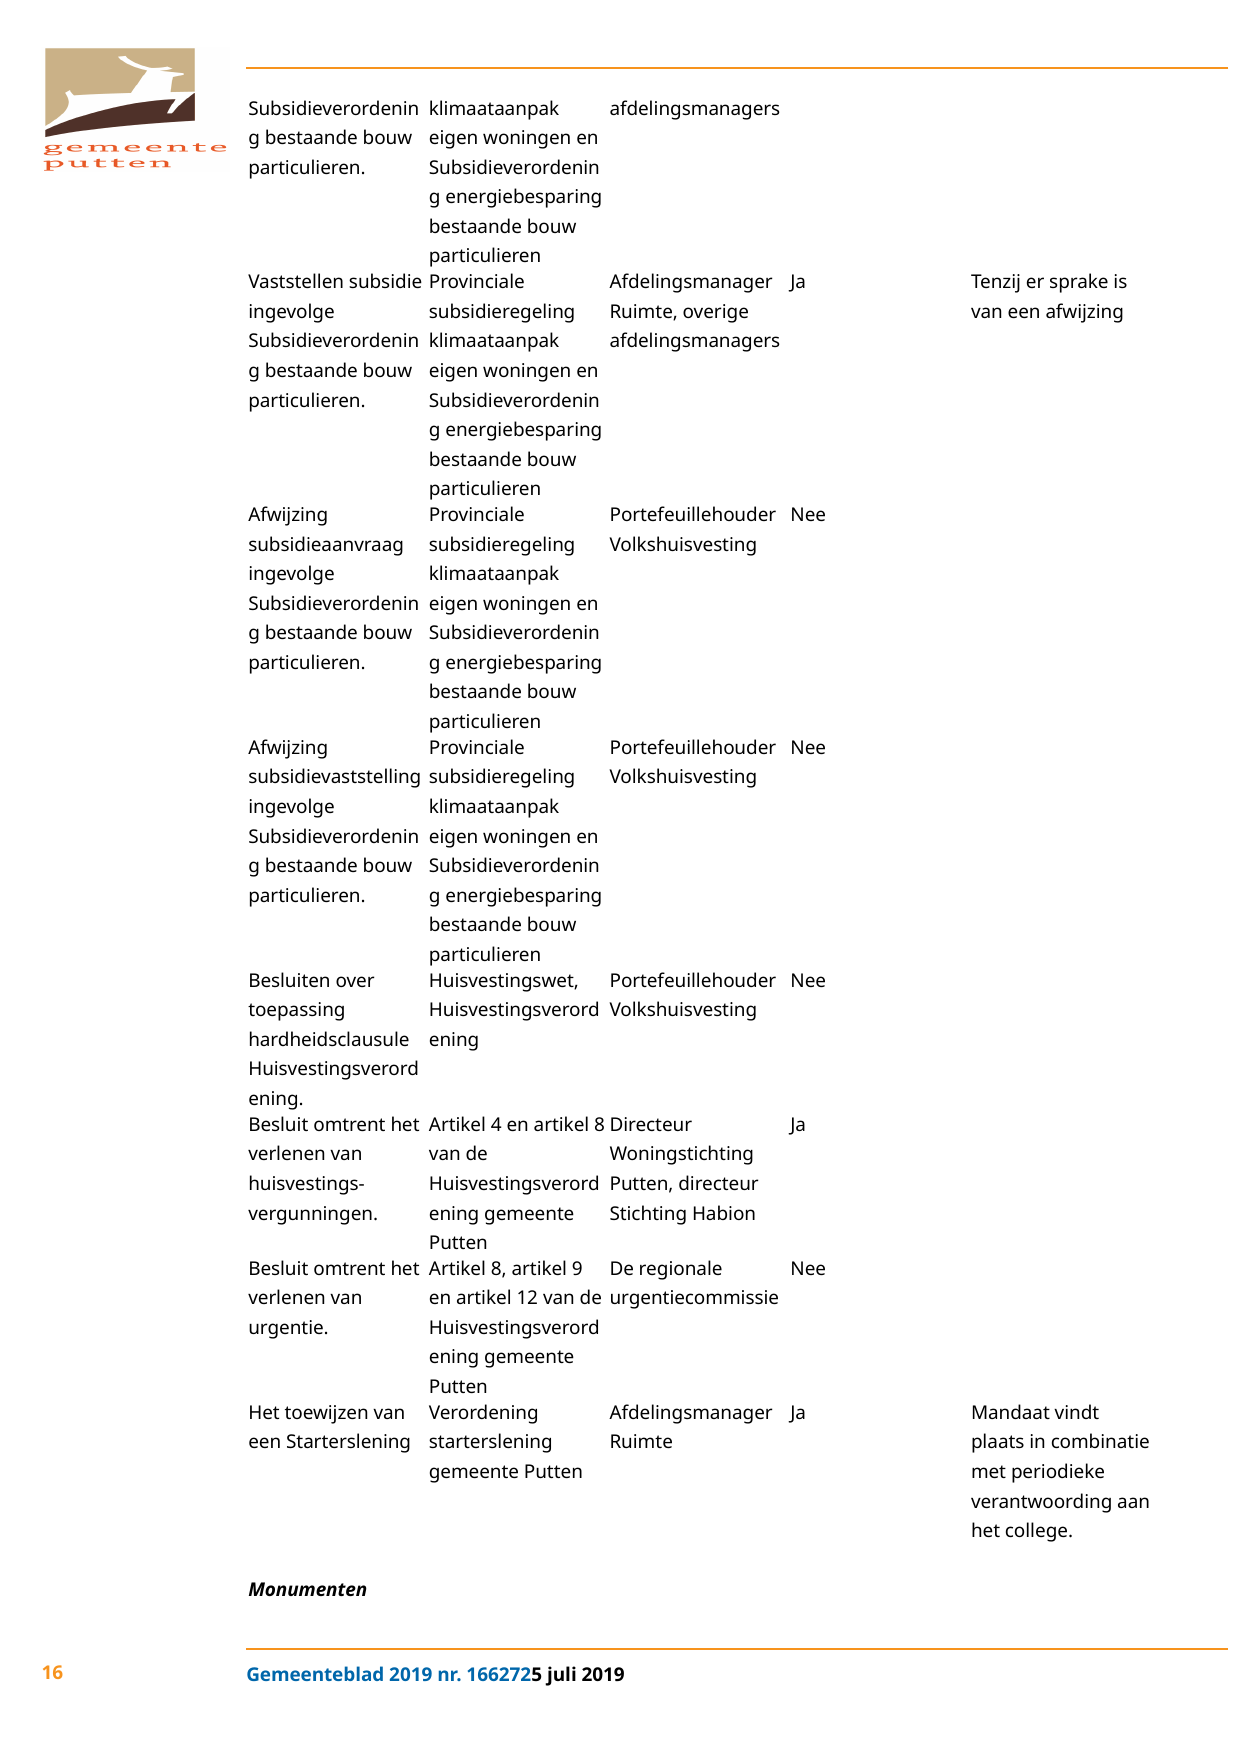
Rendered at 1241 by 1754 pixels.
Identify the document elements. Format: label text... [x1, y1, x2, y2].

table_cell Ja [790, 269, 971, 501]
table_cell Besluit omtrent het verlenen van urgentie. [248, 1255, 429, 1399]
table_cell Het toewijzen van een Starterslening [248, 1399, 429, 1543]
table_cell Directeur Woningstichting Putten, directeur Stichting Habion [609, 1111, 790, 1255]
table_cell [971, 1111, 1152, 1255]
table_cell [790, 95, 971, 268]
table_cell Afdelingsmanager Ruimte, overige afdelingsmanagers [609, 269, 790, 501]
table_cell Portefeuillehouder Volkshuisvesting [609, 967, 790, 1111]
table_cell Provinciale subsidieregeling klimaataanpak eigen woningen en Subsidieverordening energiebesparing bestaande bouw particulieren [429, 501, 609, 734]
table_cell afdelingsmanagers [609, 95, 790, 268]
table_cell Besluit omtrent het verlenen van huisvestings-vergunningen. [248, 1111, 429, 1255]
table_cell Nee [790, 1255, 971, 1399]
table_cell Afwijzing subsidieaanvraag ingevolge Subsidieverordening bestaande bouw particulieren. [248, 501, 429, 734]
table_header Monumenten [248, 1576, 429, 1602]
table_cell [971, 1255, 1152, 1399]
table_cell Nee [790, 501, 971, 734]
table_cell [971, 734, 1152, 967]
table_cell Portefeuillehouder Volkshuisvesting [609, 501, 790, 734]
table_cell Tenzij er sprake is van een afwijzing [971, 269, 1152, 501]
table_cell Ja [790, 1399, 971, 1543]
table_cell Huisvestingswet, Huisvestingsverordening [429, 967, 609, 1111]
table_cell Nee [790, 734, 971, 967]
table_cell Provinciale subsidieregeling klimaataanpak eigen woningen en Subsidieverordening energiebesparing bestaande bouw particulieren [429, 734, 609, 967]
table_cell klimaataanpak eigen woningen en Subsidieverordening energiebesparing bestaande bouw particulieren [429, 95, 609, 268]
table_cell Subsidieverordening bestaande bouw particulieren. [248, 95, 429, 268]
table_cell [971, 95, 1152, 268]
table_cell Portefeuillehouder Volkshuisvesting [609, 734, 790, 967]
picture [41, 47, 231, 172]
table_cell Ja [790, 1111, 971, 1255]
table_cell Nee [790, 967, 971, 1111]
table_cell Artikel 4 en artikel 8 van de Huisvestingsverordening gemeente Putten [429, 1111, 609, 1255]
table_cell Verordening starterslening gemeente Putten [429, 1399, 609, 1543]
table_cell [971, 501, 1152, 734]
table_cell Artikel 8, artikel 9 en artikel 12 van de Huisvestingsverordening gemeente Putten [429, 1255, 609, 1399]
table_cell [971, 967, 1152, 1111]
table_cell De regionale urgentiecommissie [609, 1255, 790, 1399]
table_cell Besluiten over toepassing hardheidsclausule Huisvestingsverordening. [248, 967, 429, 1111]
table_cell Afdelingsmanager Ruimte [609, 1399, 790, 1543]
table_cell Mandaat vindt plaats in combinatie met periodieke verantwoording aan het college. [971, 1399, 1152, 1543]
table_cell Vaststellen subsidie ingevolge Subsidieverordening bestaande bouw particulieren. [248, 269, 429, 501]
table_cell Afwijzing subsidievaststelling ingevolge Subsidieverordening bestaande bouw particulieren. [248, 734, 429, 967]
table_cell Provinciale subsidieregeling klimaataanpak eigen woningen en Subsidieverordening energiebesparing bestaande bouw particulieren [429, 269, 609, 501]
